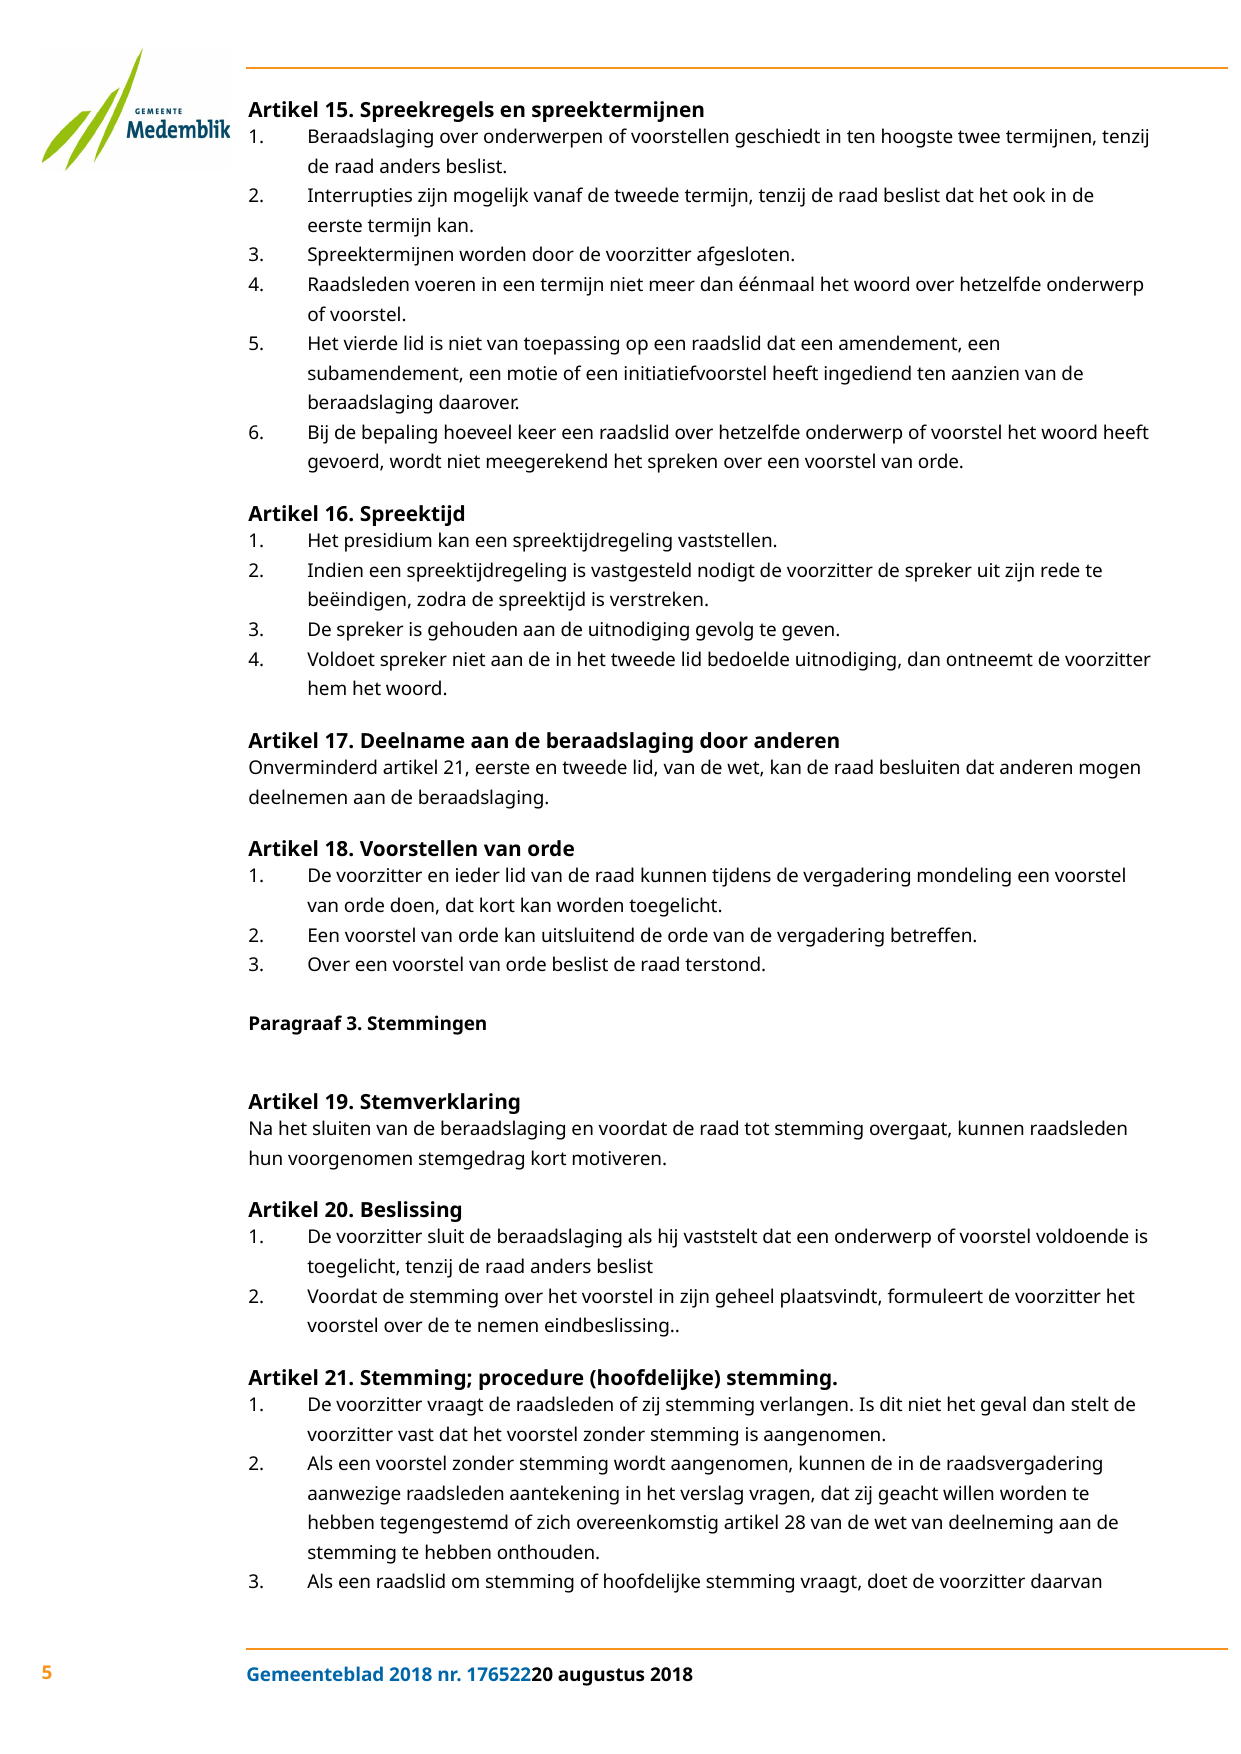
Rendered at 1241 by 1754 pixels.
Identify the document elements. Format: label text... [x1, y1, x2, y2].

list Indien een spreektijdregeling is vastgesteld nodigt de voorzitter de spreker uit zijn rede te beëindigen, zodra de spreektijd is verstreken. [248, 557, 1152, 612]
list Voordat de stemming over het voorstel in zijn geheel plaatsvindt, formuleert de voorzitter het voorstel over de te nemen eindbeslissing.. [248, 1283, 1152, 1338]
list Interrupties zijn mogelijk vanaf de tweede termijn, tenzij de raad beslist dat het ook in de eerste termijn kan. [248, 182, 1152, 238]
list Spreektermijnen worden door de voorzitter afgesloten. [248, 242, 1152, 267]
list Als een raadslid om stemming of hoofdelijke stemming vraagt, doet de voorzitter daarvan [248, 1569, 1152, 1594]
list Over een voorstel van orde beslist de raad terstond. [248, 951, 1152, 977]
text Onverminderd artikel 21, eerste en tweede lid, van de wet, kan de raad besluiten dat anderen mogen deelnemen aan de beraadslaging. [248, 754, 1152, 809]
list Voldoet spreker niet aan de in het tweede lid bedoelde uitnodiging, dan ontneemt de voorzitter hem het woord. [248, 646, 1152, 701]
text Na het sluiten van de beraadslaging en voordat de raad tot stemming overgaat, kunnen raadsleden hun voorgenomen stemgedrag kort motiveren. [248, 1115, 1152, 1171]
list Raadsleden voeren in een termijn niet meer dan éénmaal het woord over hetzelfde onderwerp of voorstel. [248, 271, 1152, 326]
text Artikel 21. Stemming; procedure (hoofdelijke) stemming. [248, 1363, 1152, 1391]
list Bij de bepaling hoeveel keer een raadslid over hetzelfde onderwerp of voorstel het woord heeft gevoerd, wordt niet meegerekend het spreken over een voorstel van orde. [248, 419, 1152, 474]
text Artikel 16. Spreektijd [248, 499, 1152, 527]
list De voorzitter en ieder lid van de raad kunnen tijdens de vergadering mondeling een voorstel van orde doen, dat kort kan worden toegelicht. [248, 863, 1152, 918]
text Artikel 15. Spreekregels en spreektermijnen [248, 95, 1152, 123]
list Een voorstel van orde kan uitsluitend de orde van de vergadering betreffen. [248, 922, 1152, 948]
picture [41, 47, 231, 172]
list Het vierde lid is niet van toepassing op een raadslid dat een amendement, een subamendement, een motie of een initiatiefvoorstel heeft ingediend ten aanzien van de beraadslaging daarover. [248, 330, 1152, 415]
list De voorzitter vraagt de raadsleden of zij stemming verlangen. Is dit niet het geval dan stelt de voorzitter vast dat het voorstel zonder stemming is aangenomen. [248, 1391, 1152, 1447]
text Artikel 17. Deelname aan de beraadslaging door anderen [248, 726, 1152, 754]
list Het presidium kan een spreektijdregeling vaststellen. [248, 527, 1152, 553]
text Paragraaf 3. Stemmingen [248, 1011, 1152, 1036]
text Artikel 19. Stemverklaring [248, 1087, 1152, 1115]
text Artikel 18. Voorstellen van orde [248, 834, 1152, 863]
text Artikel 20. Beslissing [248, 1195, 1152, 1224]
list Beraadslaging over onderwerpen of voorstellen geschiedt in ten hoogste twee termijnen, tenzij de raad anders beslist. [248, 123, 1152, 178]
list De spreker is gehouden aan de uitnodiging gevolg te geven. [248, 616, 1152, 642]
list De voorzitter sluit de beraadslaging als hij vaststelt dat een onderwerp of voorstel voldoende is toegelicht, tenzij de raad anders beslist [248, 1224, 1152, 1279]
list Als een voorstel zonder stemming wordt aangenomen, kunnen de in de raadsvergadering aanwezige raadsleden aantekening in het verslag vragen, dat zij geacht willen worden te hebben tegengestemd of zich overeenkomstig artikel 28 van de wet van deelneming aan de stemming te hebben onthouden. [248, 1450, 1152, 1565]
